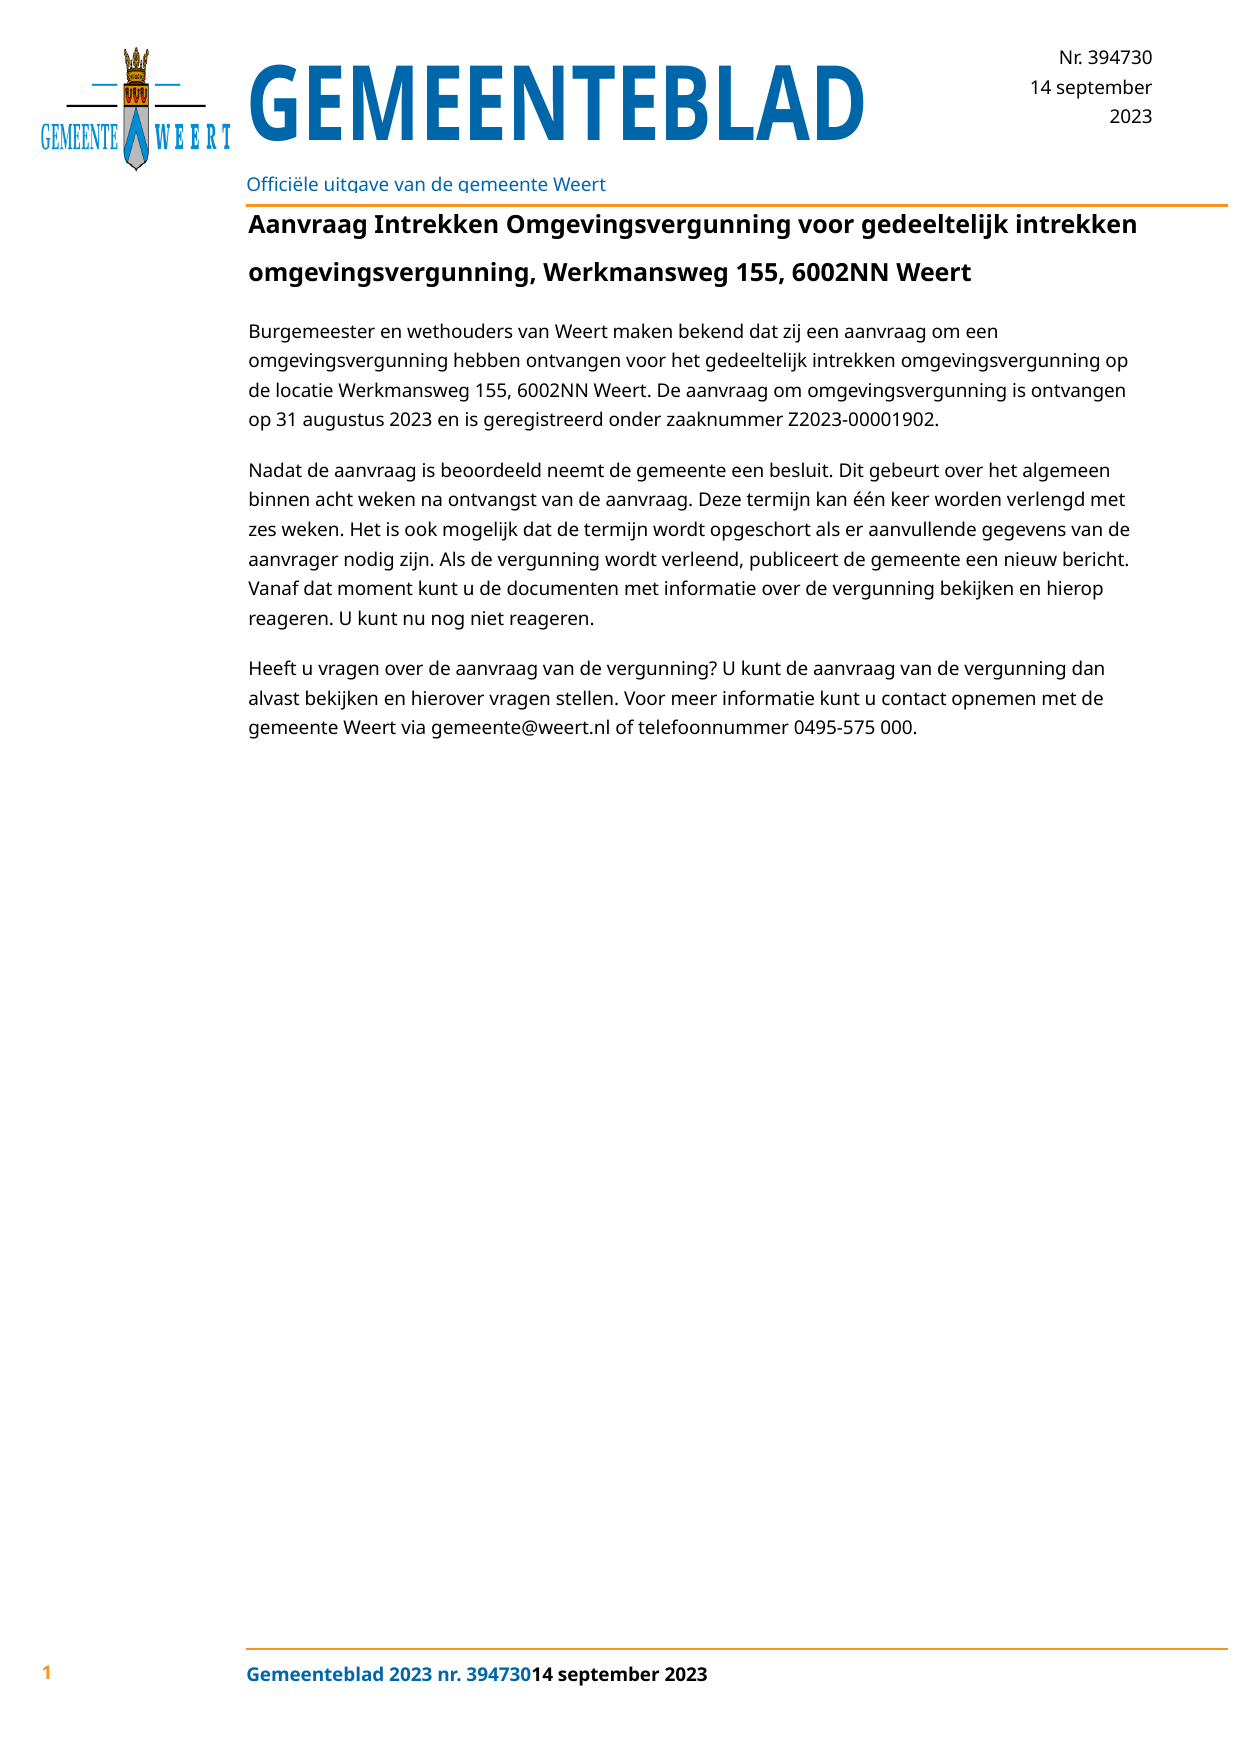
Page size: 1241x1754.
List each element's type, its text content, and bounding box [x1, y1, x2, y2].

text Nadat de aanvraag is beoordeeld neemt de gemeente een besluit. Dit gebeurt over het algemeen binnen acht weken na ontvangst van de aanvraag. Deze termijn kan één keer worden verlengd met zes weken. Het is ook mogelijk dat de termijn wordt opgeschort als er aanvullende gegevens van de aanvrager nodig zijn. Als de vergunning wordt verleend, publiceert de gemeente een nieuw bericht. Vanaf dat moment kunt u de documenten met informatie over de vergunning bekijken en hierop reageren. U kunt nu nog niet reageren. [248, 457, 1152, 631]
text Aanvraag Intrekken Omgevingsvergunning voor gedeeltelijk intrekken omgevingsvergunning, Werkmansweg 155, 6002NN Weert [248, 207, 1152, 288]
text Heeft u vragen over de aanvraag van de vergunning? U kunt de aanvraag van de vergunning dan alvast bekijken en hierover vragen stellen. Voor meer informatie kunt u contact opnemen met de gemeente Weert via gemeente@weert.nl of telefoonnummer 0495-575 000. [248, 655, 1152, 740]
picture [41, 47, 231, 172]
text Burgemeester en wethouders van Weert maken bekend dat zij een aanvraag om een omgevingsvergunning hebben ontvangen voor het gedeeltelijk intrekken omgevingsvergunning op de locatie Werkmansweg 155, 6002NN Weert. De aanvraag om omgevingsvergunning is ontvangen op 31 augustus 2023 en is geregistreerd onder zaaknummer Z2023-00001902. [248, 318, 1152, 432]
